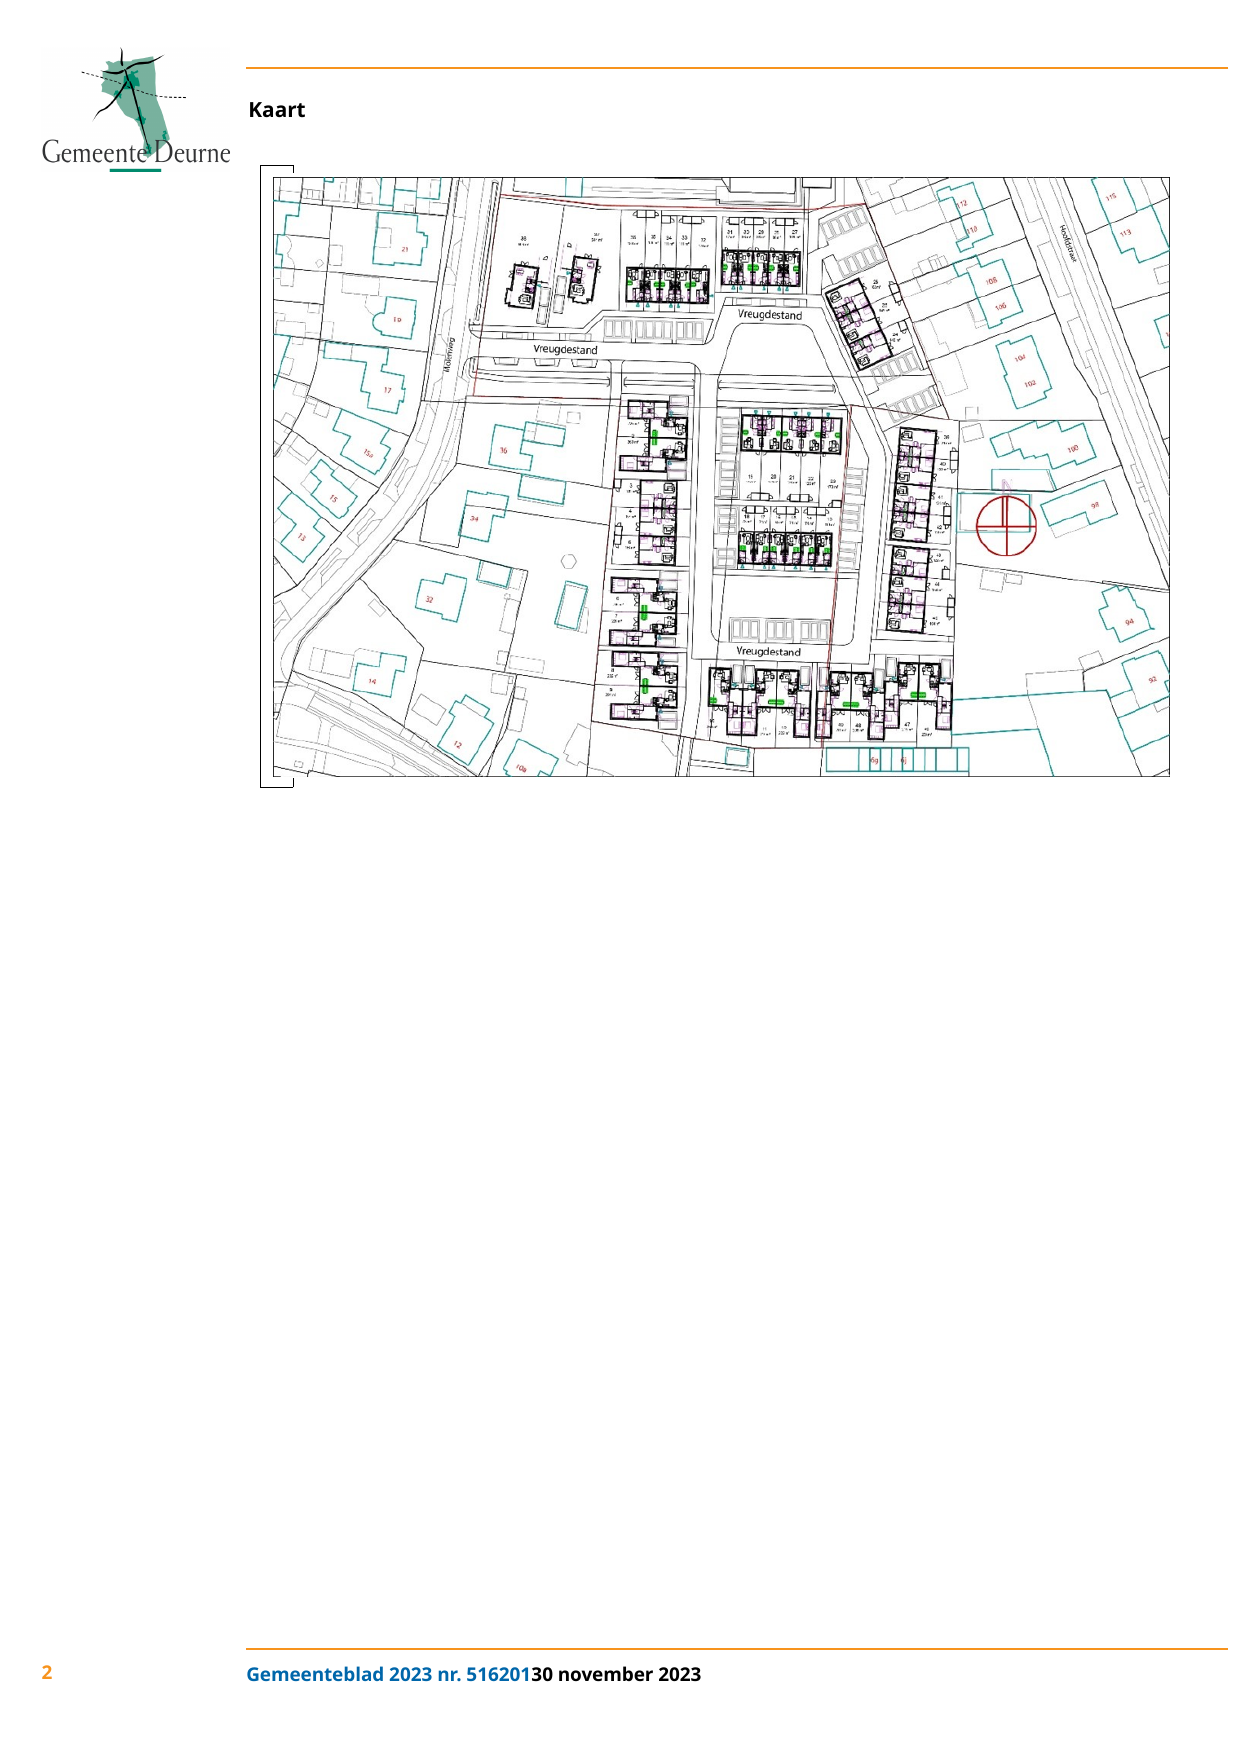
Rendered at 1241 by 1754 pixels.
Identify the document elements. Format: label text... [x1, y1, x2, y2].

picture [268, 173, 1173, 778]
picture [41, 47, 231, 172]
text Kaart [248, 95, 1152, 123]
